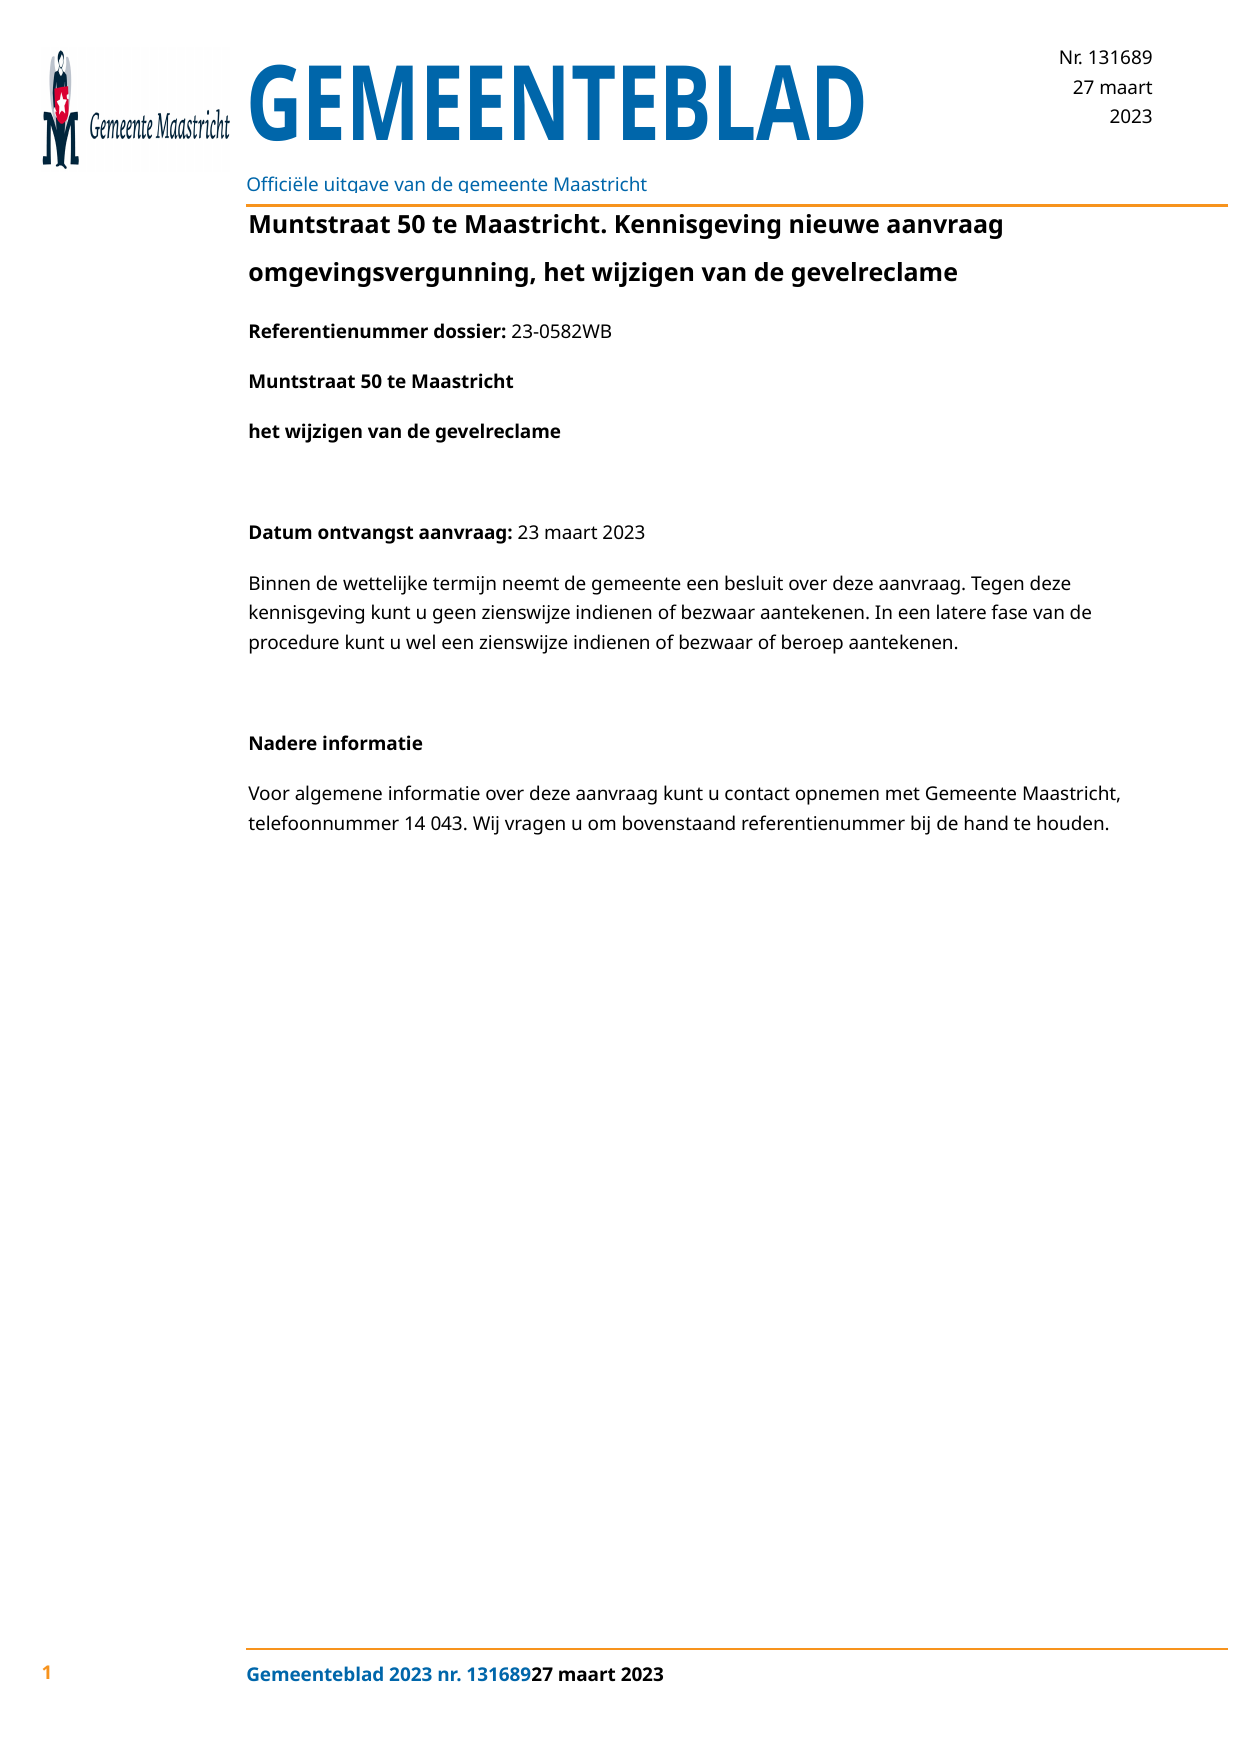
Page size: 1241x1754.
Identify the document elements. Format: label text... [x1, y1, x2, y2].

text het wijzigen van de gevelreclame [248, 419, 1152, 444]
text Datum ontvangst aanvraag: 23 maart 2023 [248, 519, 1152, 545]
text Voor algemene informatie over deze aanvraag kunt u contact opnemen met Gemeente Maastricht, telefoonnummer 14 043. Wij vragen u om bovenstaand referentienummer bij de hand te houden. [248, 780, 1152, 836]
text Muntstraat 50 te Maastricht [248, 368, 1152, 394]
text Referentienummer dossier: 23-0582WB [248, 318, 1152, 344]
picture [41, 47, 231, 172]
text Nadere informatie [248, 730, 1152, 756]
text Binnen de wettelijke termijn neemt de gemeente een besluit over deze aanvraag. Tegen deze kennisgeving kunt u geen zienswijze indienen of bezwaar aantekenen. In een latere fase van de procedure kunt u wel een zienswijze indienen of bezwaar of beroep aantekenen. [248, 570, 1152, 655]
text Muntstraat 50 te Maastricht. Kennisgeving nieuwe aanvraag omgevingsvergunning, het wijzigen van de gevelreclame [248, 207, 1152, 288]
